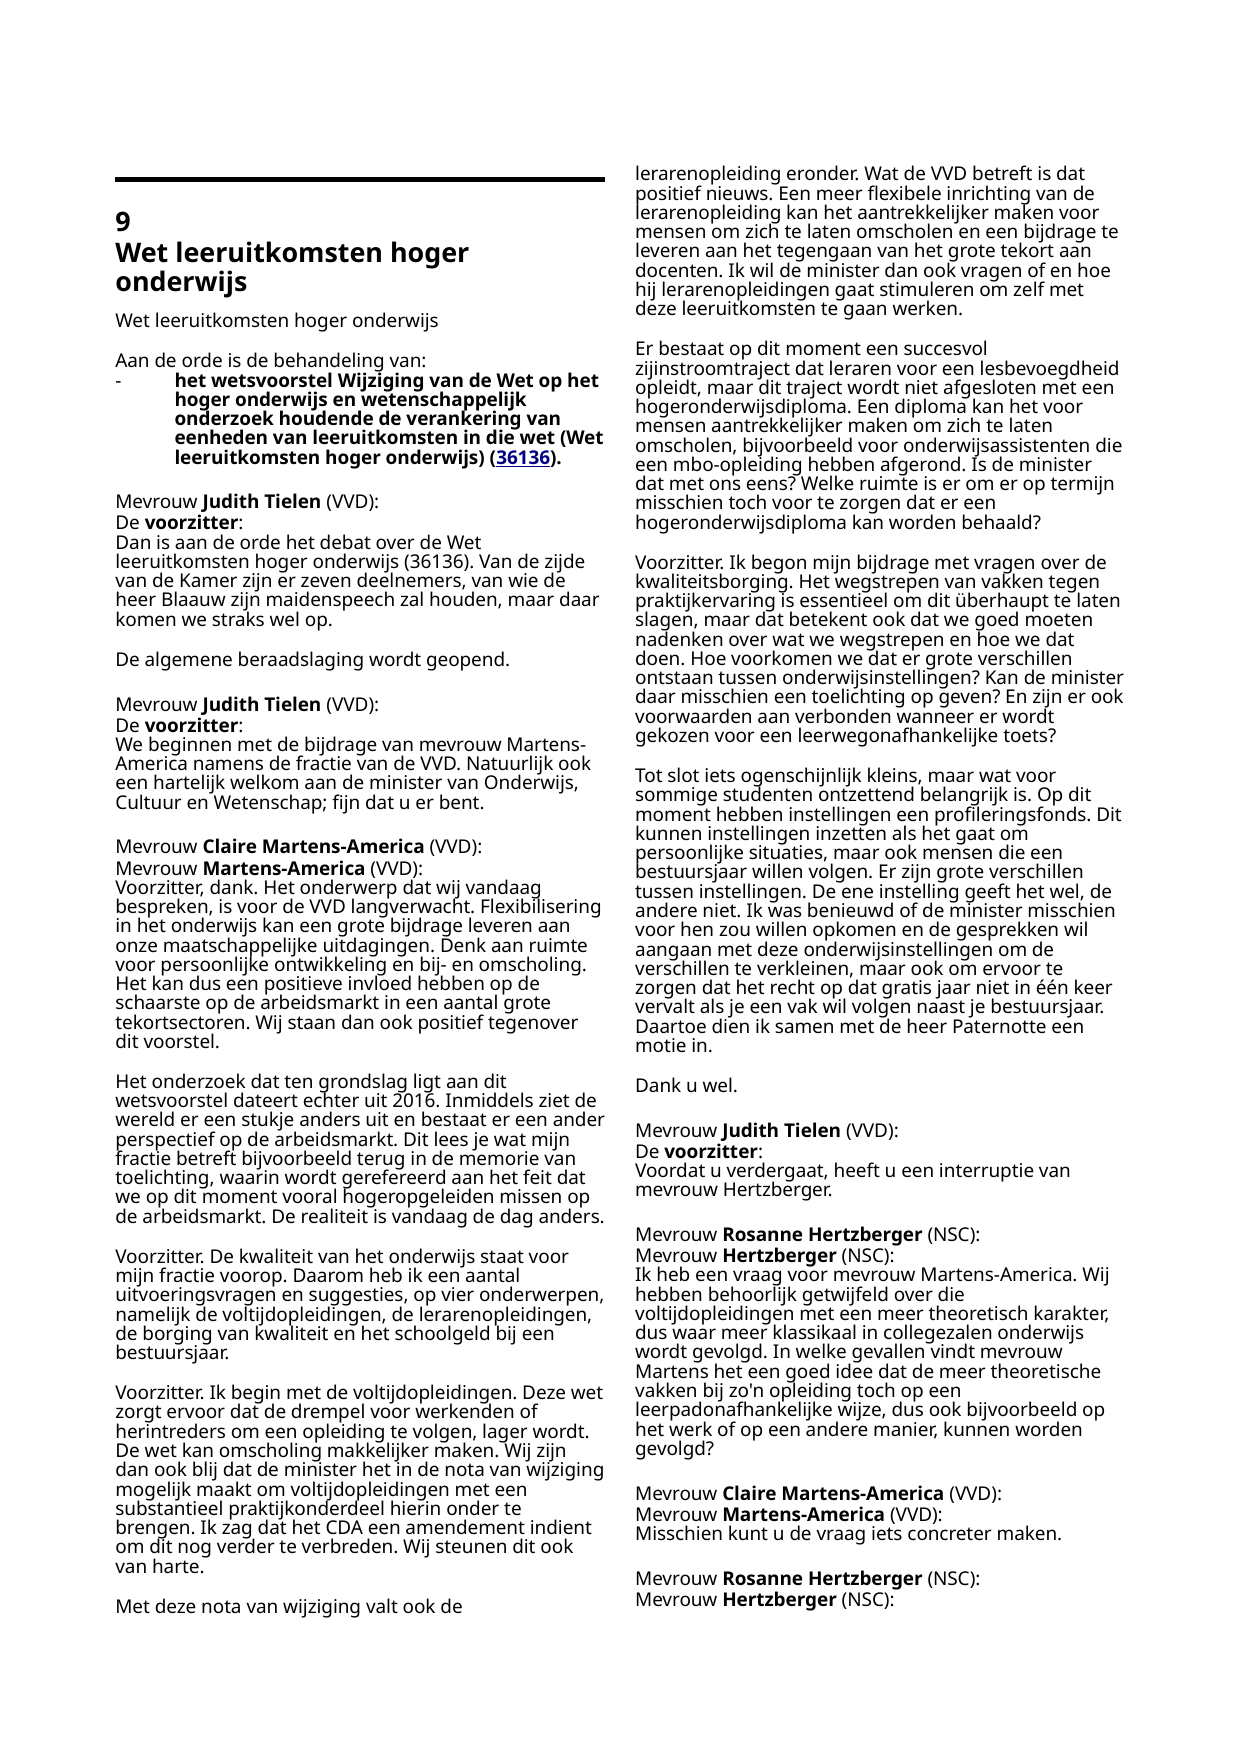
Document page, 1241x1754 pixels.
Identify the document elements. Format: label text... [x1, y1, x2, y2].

text lerarenopleiding eronder. Wat de VVD betreft is dat positief nieuws. Een meer flexibele inrichting van de lerarenopleiding kan het aantrekkelijker maken voor mensen om zich te laten omscholen en een bijdrage te leveren aan het tegengaan van het grote tekort aan docenten. Ik wil de minister dan ook vragen of en hoe hij lerarenopleidingen gaat stimuleren om zelf met deze leeruitkomsten te gaan werken. [635, 165, 1125, 319]
text De voorzitter: [115, 514, 605, 534]
text We beginnen met de bijdrage van mevrouw Martens-America namens de fractie van de VVD. Natuurlijk ook een hartelijk welkom aan de minister van Onderwijs, Cultuur en Wetenschap; fijn dat u er bent. [115, 736, 605, 813]
text De voorzitter: [635, 1143, 1125, 1162]
text Het onderzoek dat ten grondslag ligt aan dit wetsvoorstel dateert echter uit 2016. Inmiddels ziet de wereld er een stukje anders uit en bestaat er een ander perspectief op de arbeidsmarkt. Dit lees je wat mijn fractie betreft bijvoorbeeld terug in de memorie van toelichting, waarin wordt gerefereerd aan het feit dat we op dit moment vooral hogeropgeleiden missen op de arbeidsmarkt. De realiteit is vandaag de dag anders. [115, 1073, 605, 1227]
text Voordat u verdergaat, heeft u een interruptie van mevrouw Hertzberger. [635, 1162, 1125, 1201]
text Aan de orde is de behandeling van: [115, 352, 605, 372]
list het wetsvoorstel Wijziging van de Wet op het hoger onderwijs en wetenschappelijk onderzoek houdende de verankering van eenheden van leeruitkomsten in die wet (Wet leeruitkomsten hoger onderwijs) (36136). [115, 372, 605, 468]
text Misschien kunt u de vraag iets concreter maken. [635, 1525, 1125, 1544]
text Met deze nota van wijziging valt ook de [115, 1598, 605, 1617]
text Tot slot iets ogenschijnlijk kleins, maar wat voor sommige studenten ontzettend belangrijk is. Op dit moment hebben instellingen een profileringsfonds. Dit kunnen instellingen inzetten als het gaat om persoonlijke situaties, maar ook mensen die een bestuursjaar willen volgen. Er zijn grote verschillen tussen instellingen. De ene instelling geeft het wel, de andere niet. Ik was benieuwd of de minister misschien voor hen zou willen opkomen en de gesprekken wil aangaan met deze onderwijsinstellingen om de verschillen te verkleinen, maar ook om ervoor te zorgen dat het recht op dat gratis jaar niet in één keer vervalt als je een vak wil volgen naast je bestuursjaar. Daartoe dien ik samen met de heer Paternotte een motie in. [635, 767, 1125, 1056]
text Mevrouw Judith Tielen (VVD): [115, 489, 605, 514]
text Dan is aan de orde het debat over de Wet leeruitkomsten hoger onderwijs (36136). Van de zijde van de Kamer zijn er zeven deelnemers, van wie de heer Blaauw zijn maidenspeech zal houden, maar daar komen we straks wel op. [115, 534, 605, 630]
text Er bestaat op dit moment een succesvol zijinstroomtraject dat leraren voor een lesbevoegdheid opleidt, maar dit traject wordt niet afgesloten met een hogeronderwijsdiploma. Een diploma kan het voor mensen aantrekkelijker maken om zich te laten omscholen, bijvoorbeeld voor onderwijsassistenten die een mbo-opleiding hebben afgerond. Is de minister dat met ons eens? Welke ruimte is er om er op termijn misschien toch voor te zorgen dat er een hogeronderwijsdiploma kan worden behaald? [635, 340, 1125, 533]
text Voorzitter. Ik begon mijn bijdrage met vragen over de kwaliteitsborging. Het wegstrepen van vakken tegen praktijkervaring is essentieel om dit überhaupt te laten slagen, maar dat betekent ook dat we goed moeten nadenken over wat we wegstrepen en hoe we dat doen. Hoe voorkomen we dat er grote verschillen ontstaan tussen onderwijsinstellingen? Kan de minister daar misschien een toelichting op geven? En zijn er ook voorwaarden aan verbonden wanneer er wordt gekozen voor een leerwegonafhankelijke toets? [635, 554, 1125, 746]
text Wet leeruitkomsten hoger onderwijs [115, 312, 605, 332]
text Mevrouw Hertzberger (NSC): [635, 1247, 1125, 1266]
text Mevrouw Martens-America (VVD): [635, 1506, 1125, 1525]
text De voorzitter: [115, 717, 605, 736]
text De algemene beraadslaging wordt geopend. [115, 651, 605, 670]
text Mevrouw Judith Tielen (VVD): [635, 1117, 1125, 1143]
text Voorzitter, dank. Het onderwerp dat wij vandaag bespreken, is voor de VVD langverwacht. Flexibilisering in het onderwijs kan een grote bijdrage leveren aan onze maatschappelijke uitdagingen. Denk aan ruimte voor persoonlijke ontwikkeling en bij- en omscholing. Het kan dus een positieve invloed hebben op de schaarste op de arbeidsmarkt in een aantal grote tekortsectoren. Wij staan dan ook positief tegenover dit voorstel. [115, 879, 605, 1052]
text Mevrouw Claire Martens-America (VVD): [115, 834, 605, 859]
text Dank u wel. [635, 1077, 1125, 1096]
text Ik heb een vraag voor mevrouw Martens-America. Wij hebben behoorlijk getwijfeld over die voltijdopleidingen met een meer theoretisch karakter, dus waar meer klassikaal in collegezalen onderwijs wordt gevolgd. In welke gevallen vindt mevrouw Martens het een goed idee dat de meer theoretische vakken bij zo'n opleiding toch op een leerpadonafhankelijke wijze, dus ook bijvoorbeeld op het werk of op een andere manier, kunnen worden gevolgd? [635, 1266, 1125, 1459]
text Wet leeruitkomsten hoger onderwijs [115, 239, 605, 312]
text Mevrouw Claire Martens-America (VVD): [635, 1480, 1125, 1506]
text Mevrouw Rosanne Hertzberger (NSC): [635, 1221, 1125, 1247]
text Mevrouw Martens-America (VVD): [115, 859, 605, 879]
text Voorzitter. De kwaliteit van het onderwijs staat voor mijn fractie voorop. Daarom heb ik een aantal uitvoeringsvragen en suggesties, op vier onderwerpen, namelijk de voltijdopleidingen, de lerarenopleidingen, de borging van kwaliteit en het schoolgeld bij een bestuursjaar. [115, 1248, 605, 1363]
text 9 [115, 203, 605, 239]
text Mevrouw Hertzberger (NSC): [635, 1591, 1125, 1610]
text Mevrouw Rosanne Hertzberger (NSC): [635, 1565, 1125, 1591]
text Mevrouw Judith Tielen (VVD): [115, 691, 605, 717]
text Voorzitter. Ik begin met de voltijdopleidingen. Deze wet zorgt ervoor dat de drempel voor werkenden of herintreders om een opleiding te volgen, lager wordt. De wet kan omscholing makkelijker maken. Wij zijn dan ook blij dat de minister het in de nota van wijziging mogelijk maakt om voltijdopleidingen met een substantieel praktijkonderdeel hierin onder te brengen. Ik zag dat het CDA een amendement indient om dit nog verder te verbreden. Wij steunen dit ook van harte. [115, 1384, 605, 1577]
